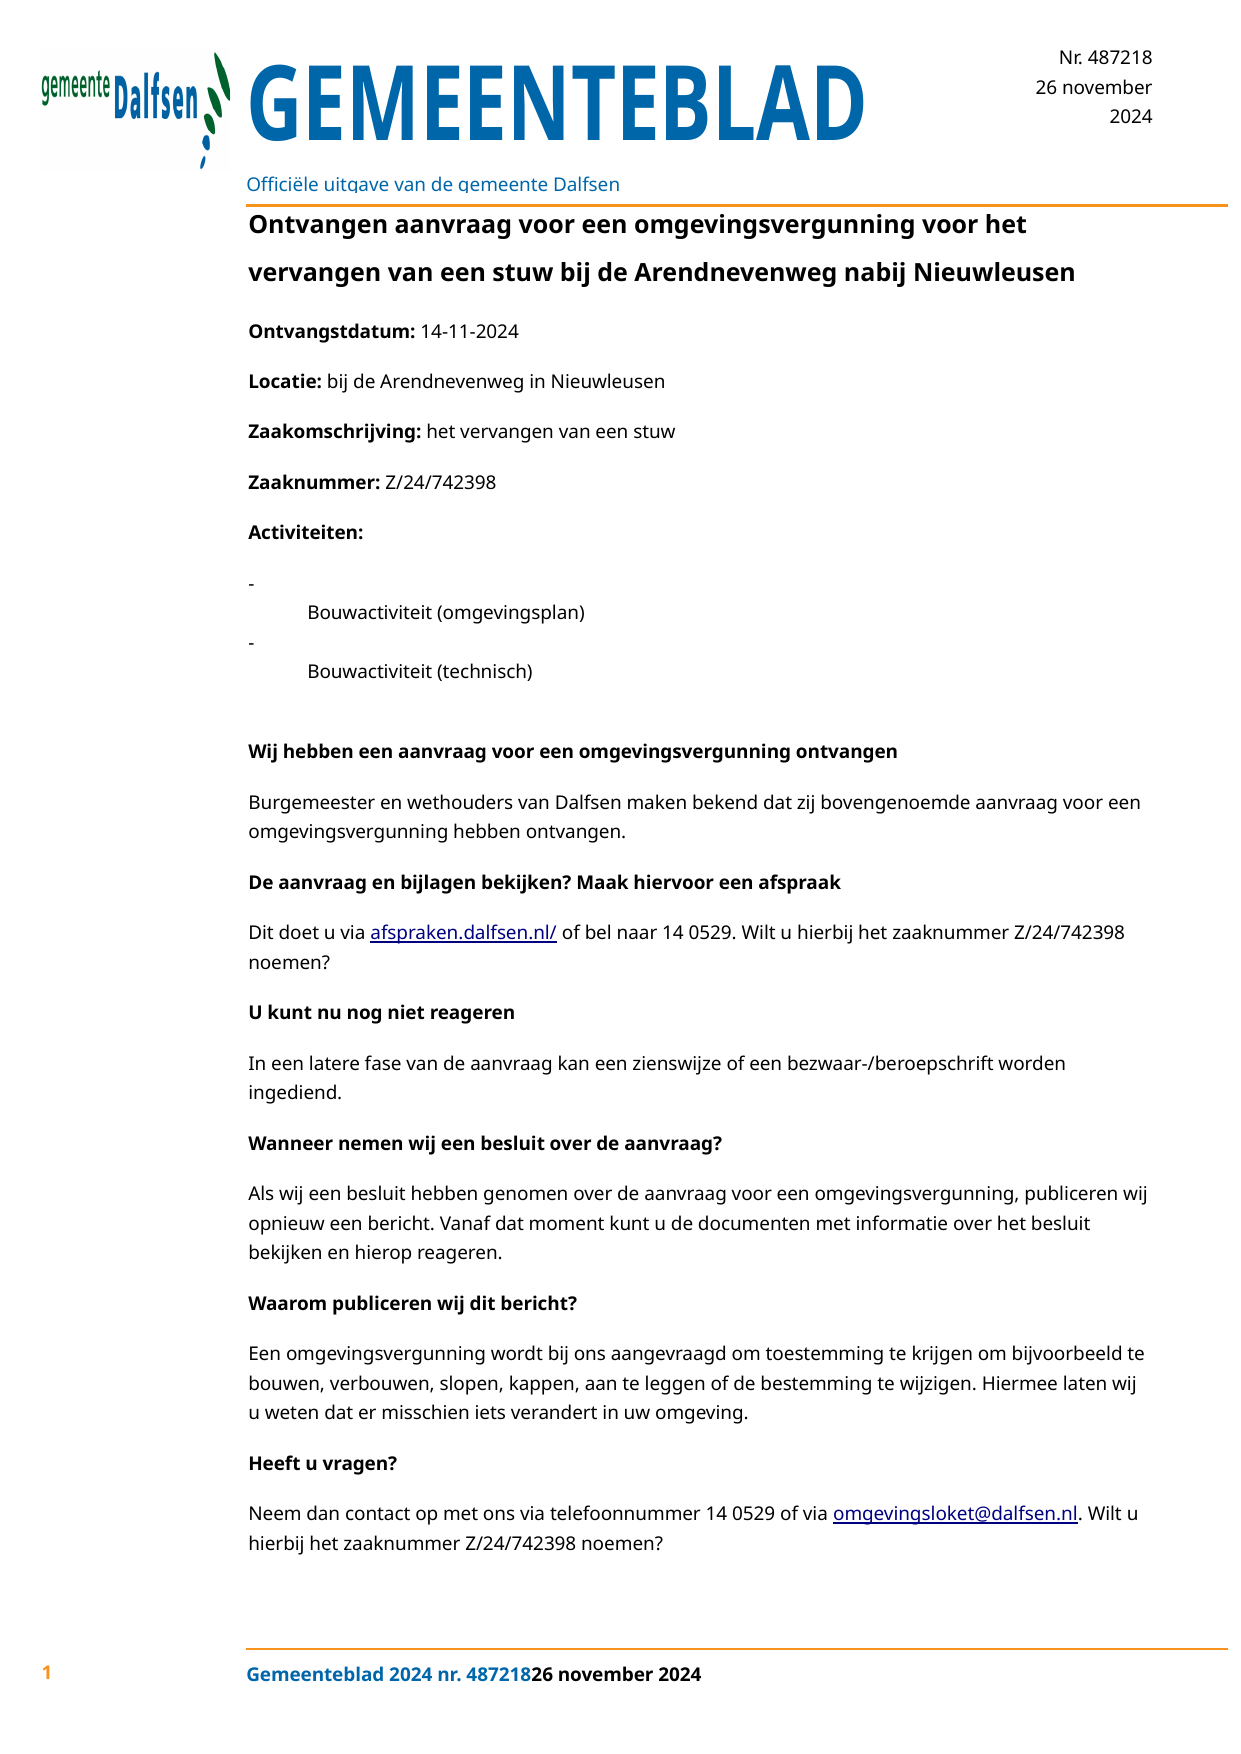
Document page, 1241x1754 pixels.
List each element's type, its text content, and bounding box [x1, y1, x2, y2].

text U kunt nu nog niet reageren [248, 999, 1152, 1025]
list Bouwactiviteit (technisch) [248, 659, 1152, 684]
text Ontvangen aanvraag voor een omgevingsvergunning voor het vervangen van een stuw bij de Arendnevenweg nabij Nieuwleusen [248, 207, 1152, 288]
text Als wij een besluit hebben genomen over de aanvraag voor een omgevingsvergunning, publiceren wij opnieuw een bericht. Vanaf dat moment kunt u de documenten met informatie over het besluit bekijken en hierop reageren. [248, 1180, 1152, 1265]
text Heeft u vragen? [248, 1450, 1152, 1476]
text Activiteiten: [248, 519, 1152, 545]
list Bouwactiviteit (omgevingsplan) [248, 599, 1152, 625]
text Wij hebben een aanvraag voor een omgevingsvergunning ontvangen [248, 739, 1152, 764]
text Zaaknummer: Z/24/742398 [248, 469, 1152, 495]
text Zaakomschrijving: het vervangen van een stuw [248, 419, 1152, 444]
text In een latere fase van de aanvraag kan een zienswijze of een bezwaar-/beroepschrift worden ingediend. [248, 1050, 1152, 1105]
text Locatie: bij de Arendnevenweg in Nieuwleusen [248, 368, 1152, 394]
text Burgemeester en wethouders van Dalfsen maken bekend dat zij bovengenoemde aanvraag voor een omgevingsvergunning hebben ontvangen. [248, 789, 1152, 844]
text Een omgevingsvergunning wordt bij ons aangevraagd om toestemming te krijgen om bijvoorbeeld te bouwen, verbouwen, slopen, kappen, aan te leggen of de bestemming te wijzigen. Hiermee laten wij u weten dat er misschien iets verandert in uw omgeving. [248, 1340, 1152, 1425]
text Ontvangstdatum: 14-11-2024 [248, 318, 1152, 344]
text Wanneer nemen wij een besluit over de aanvraag? [248, 1130, 1152, 1156]
text Neem dan contact op met ons via telefoonnummer 14 0529 of via omgevingsloket@dalfsen.nl. Wilt u hierbij het zaaknummer Z/24/742398 noemen? [248, 1500, 1152, 1556]
picture [41, 47, 231, 172]
text Dit doet u via afspraken.dalfsen.nl/ of bel naar 14 0529. Wilt u hierbij het zaaknummer Z/24/742398 noemen? [248, 919, 1152, 975]
text De aanvraag en bijlagen bekijken? Maak hiervoor een afspraak [248, 869, 1152, 895]
text Waarom publiceren wij dit bericht? [248, 1290, 1152, 1316]
